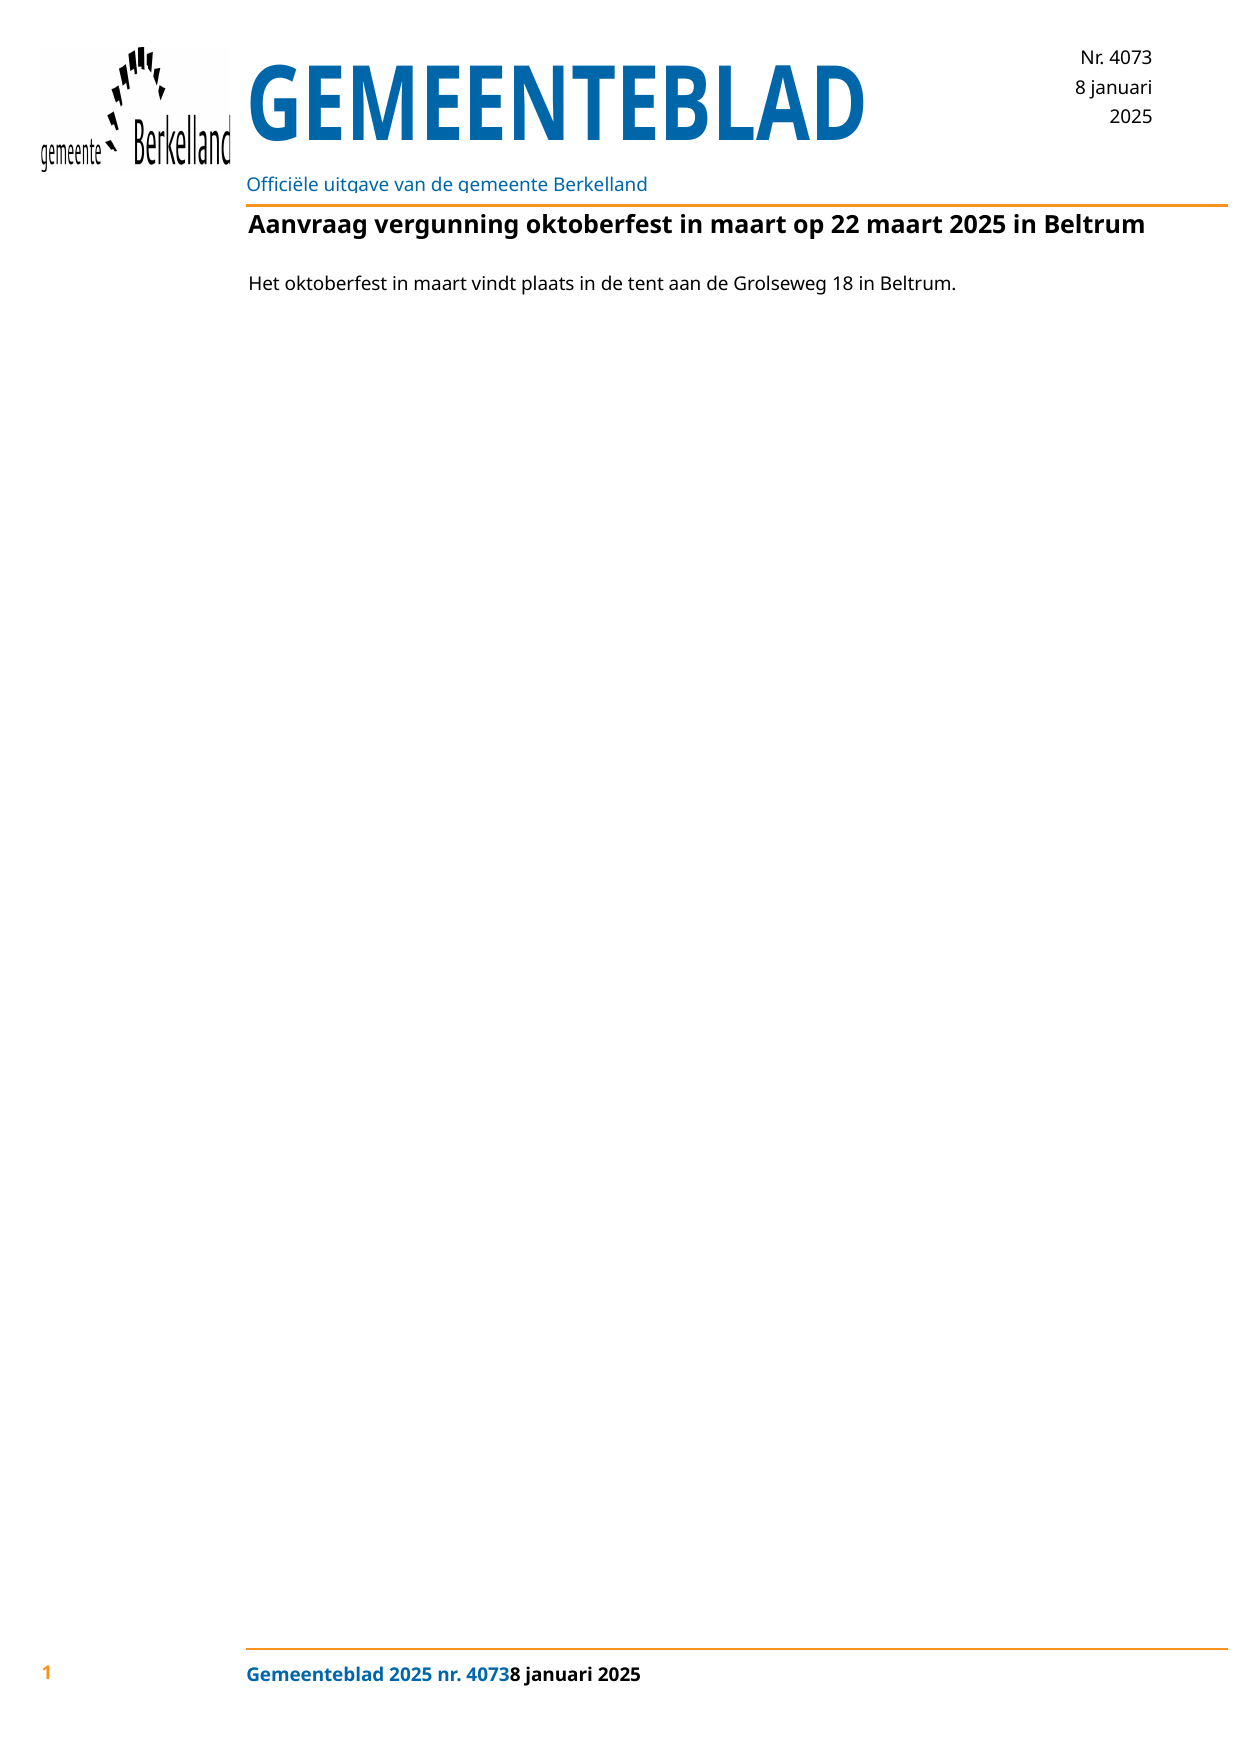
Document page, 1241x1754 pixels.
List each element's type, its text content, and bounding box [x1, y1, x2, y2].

picture [41, 47, 231, 172]
text Aanvraag vergunning oktoberfest in maart op 22 maart 2025 in Beltrum [248, 207, 1152, 241]
text Het oktoberfest in maart vindt plaats in de tent aan de Grolseweg 18 in Beltrum. [248, 270, 1152, 296]
